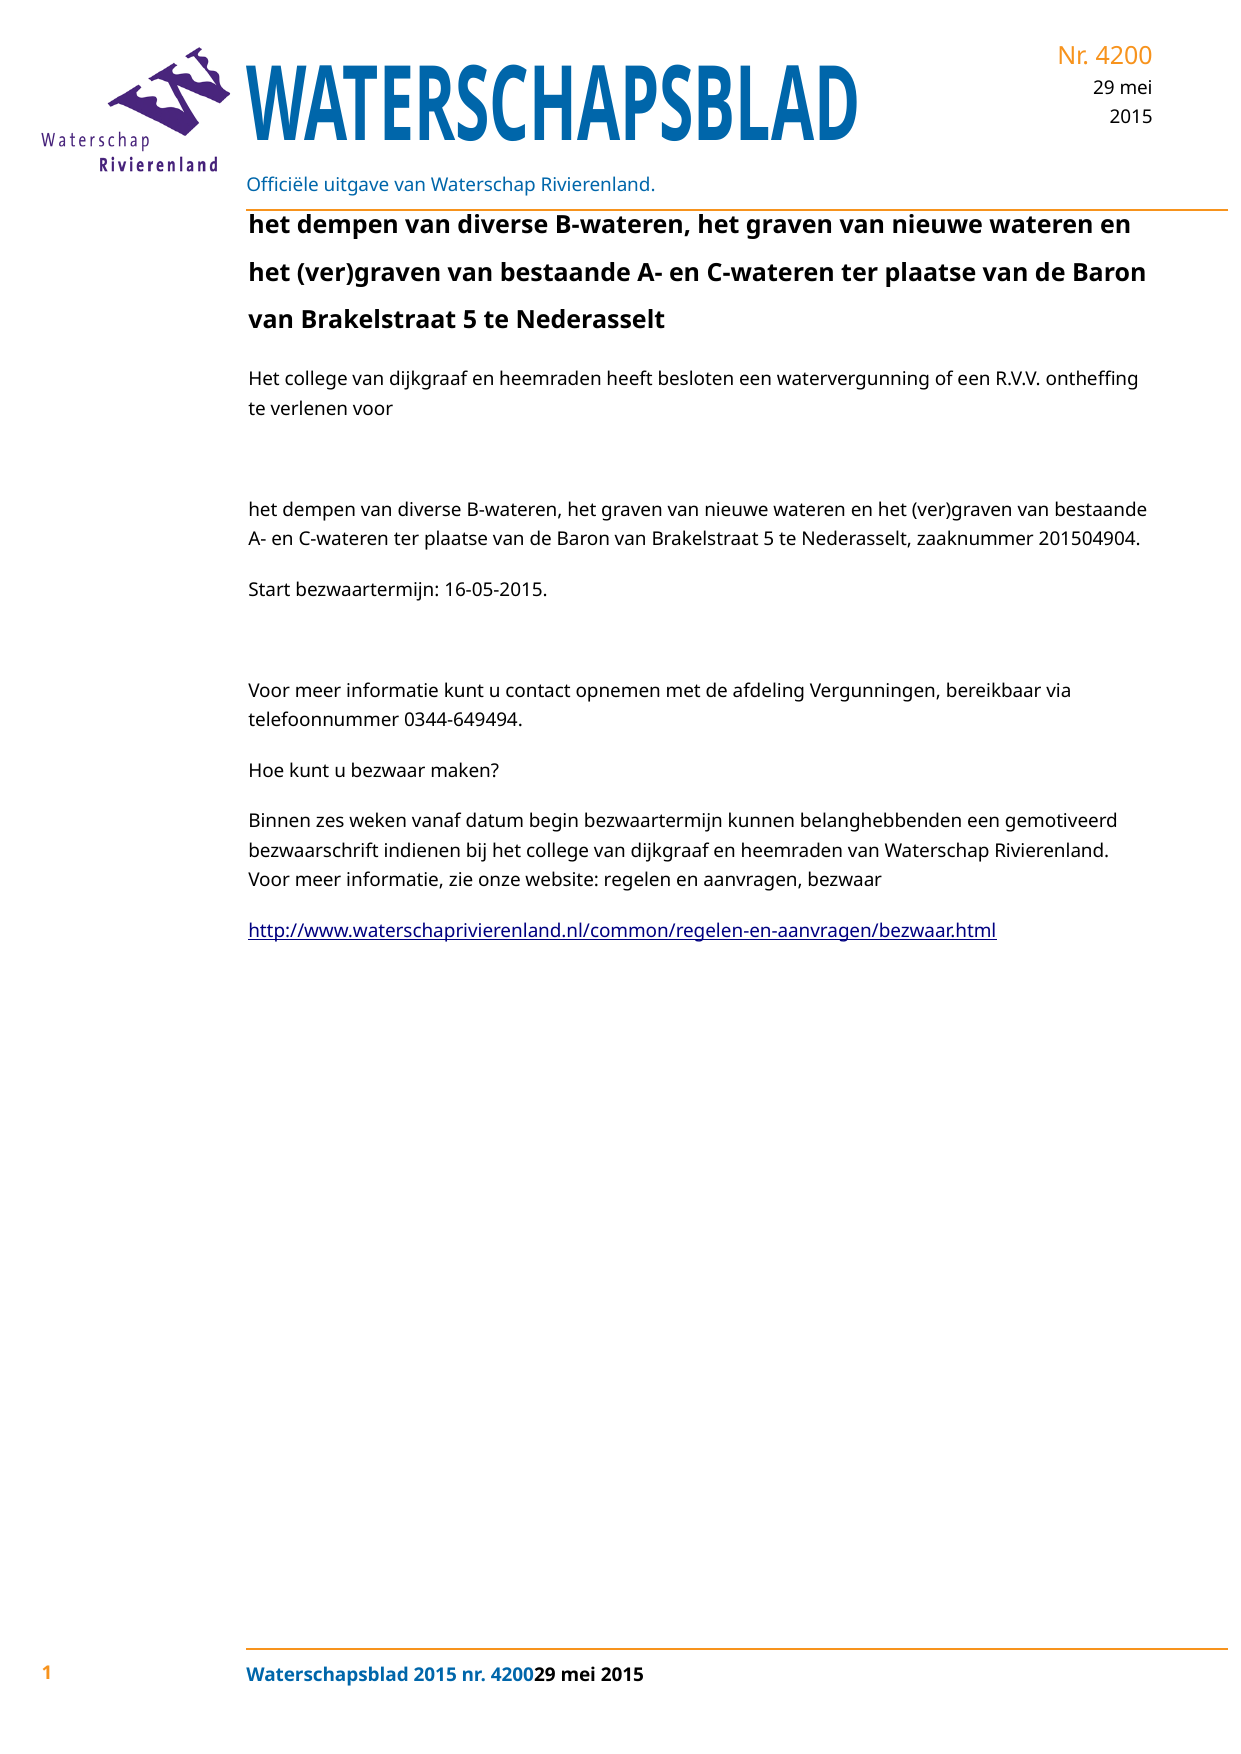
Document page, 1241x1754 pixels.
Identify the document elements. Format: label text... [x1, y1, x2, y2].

text Start bezwaartermijn: 16-05-2015. [248, 576, 1152, 602]
text Binnen zes weken vanaf datum begin bezwaartermijn kunnen belanghebbenden een gemotiveerd bezwaarschrift indienen bij het college van dijkgraaf en heemraden van Waterschap Rivierenland. Voor meer informatie, zie onze website: regelen en aanvragen, bezwaar [248, 807, 1152, 892]
picture [41, 47, 231, 172]
text http://www.waterschaprivierenland.nl/common/regelen-en-aanvragen/bezwaar.html [248, 917, 1152, 942]
text het dempen van diverse B-wateren, het graven van nieuwe wateren en het (ver)graven van bestaande A- en C-wateren ter plaatse van de Baron van Brakelstraat 5 te Nederasselt [248, 211, 1152, 336]
text het dempen van diverse B-wateren, het graven van nieuwe wateren en het (ver)graven van bestaande A- en C-wateren ter plaatse van de Baron van Brakelstraat 5 te Nederasselt, zaaknummer 201504904. [248, 496, 1152, 551]
text Het college van dijkgraaf en heemraden heeft besloten een watervergunning of een R.V.V. ontheffing te verlenen voor [248, 366, 1152, 421]
text Hoe kunt u bezwaar maken? [248, 757, 1152, 782]
text Voor meer informatie kunt u contact opnemen met de afdeling Vergunningen, bereikbaar via telefoonnummer 0344-649494. [248, 677, 1152, 732]
